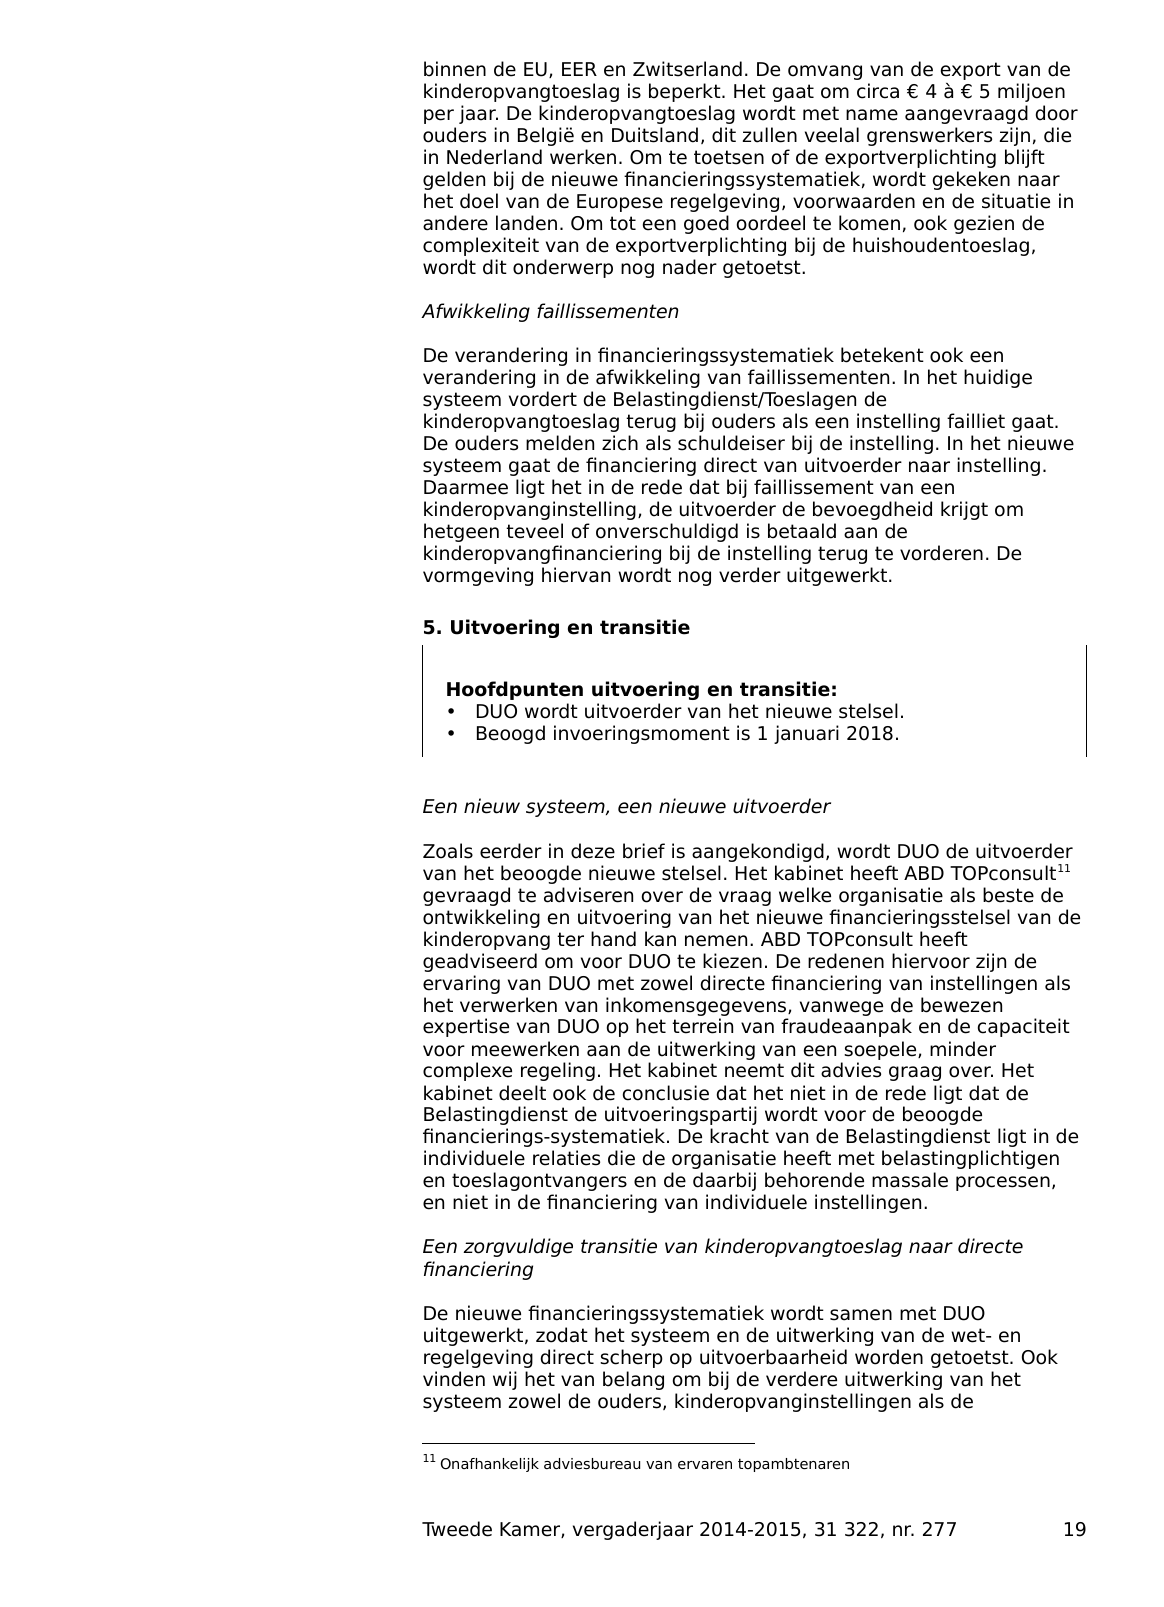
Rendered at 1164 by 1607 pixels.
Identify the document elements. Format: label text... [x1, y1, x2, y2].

subtitle Afwikkeling faillissementen [422, 301, 1087, 323]
text Onafhankelijk adviesbureau van ervaren topambtenaren [422, 1452, 1087, 1474]
text binnen de EU, EER en Zwitserland. De omvang van de export van de kinderopvangtoeslag is beperkt. Het gaat om circa € 4 à € 5 miljoen per jaar. De kinderopvangtoeslag wordt met name aangevraagd door ouders in België en Duitsland, dit zullen veelal grenswerkers zijn, die in Nederland werken. Om te toetsen of de exportverplichting blijft gelden bij de nieuwe financieringssystematiek, wordt gekeken naar het doel van de Europese regelgeving, voorwaarden en de situatie in andere landen. Om tot een goed oordeel te komen, ook gezien de complexiteit van de exportverplichting bij de huishoudentoeslag, wordt dit onderwerp nog nader getoetst. [422, 59, 1087, 279]
text De verandering in financieringssystematiek betekent ook een verandering in de afwikkeling van faillissementen. In het huidige systeem vordert de Belastingdienst/Toeslagen de kinderopvangtoeslag terug bij ouders als een instelling failliet gaat. De ouders melden zich als schuldeiser bij de instelling. In het nieuwe systeem gaat de financiering direct van uitvoerder naar instelling. Daarmee ligt het in de rede dat bij faillissement van een kinderopvanginstelling, de uitvoerder de bevoegdheid krijgt om hetgeen teveel of onverschuldigd is betaald aan de kinderopvangfinanciering bij de instelling terug te vorderen. De vormgeving hiervan wordt nog verder uitgewerkt. [422, 345, 1087, 587]
text Zoals eerder in deze brief is aangekondigd, wordt DUO de uitvoerder van het beoogde nieuwe stelsel. Het kabinet heeft ABD TOPconsult gevraagd te adviseren over de vraag welke organisatie als beste de ontwikkeling en uitvoering van het nieuwe financieringsstelsel van de kinderopvang ter hand kan nemen. ABD TOPconsult heeft geadviseerd om voor DUO te kiezen. De redenen hiervoor zijn de ervaring van DUO met zowel directe financiering van instellingen als het verwerken van inkomensgegevens, vanwege de bewezen expertise van DUO op het terrein van fraudeaanpak en de capaciteit voor meewerken aan de uitwerking van een soepele, minder complexe regeling. Het kabinet neemt dit advies graag over. Het kabinet deelt ook de conclusie dat het niet in de rede ligt dat de Belastingdienst de uitvoeringspartij wordt voor de beoogde financierings-systematiek. De kracht van de Belastingdienst ligt in de individuele relaties die de organisatie heeft met belastingplichtigen en toeslagontvangers en de daarbij behorende massale processen, en niet in de financiering van individuele instellingen. [422, 841, 1087, 1214]
text De nieuwe financieringssystematiek wordt samen met DUO uitgewerkt, zodat het systeem en de uitwerking van de wet- en regelgeving direct scherp op uitvoerbaarheid worden getoetst. Ook vinden wij het van belang om bij de verdere uitwerking van het systeem zowel de ouders, kinderopvanginstellingen als de [422, 1303, 1087, 1412]
subtitle Een zorgvuldige transitie van kinderopvangtoeslag naar directe financiering [422, 1236, 1087, 1280]
subtitle 5. Uitvoering en transitie [422, 617, 1087, 639]
table_header Hoofdpunten uitvoering en transitie: • DUO wordt uitvoerder van het nieuwe stelsel. • Beoogd invoeringsmoment is 1 januari 2018. [423, 645, 1086, 757]
subtitle Een nieuw systeem, een nieuwe uitvoerder [422, 796, 1087, 818]
